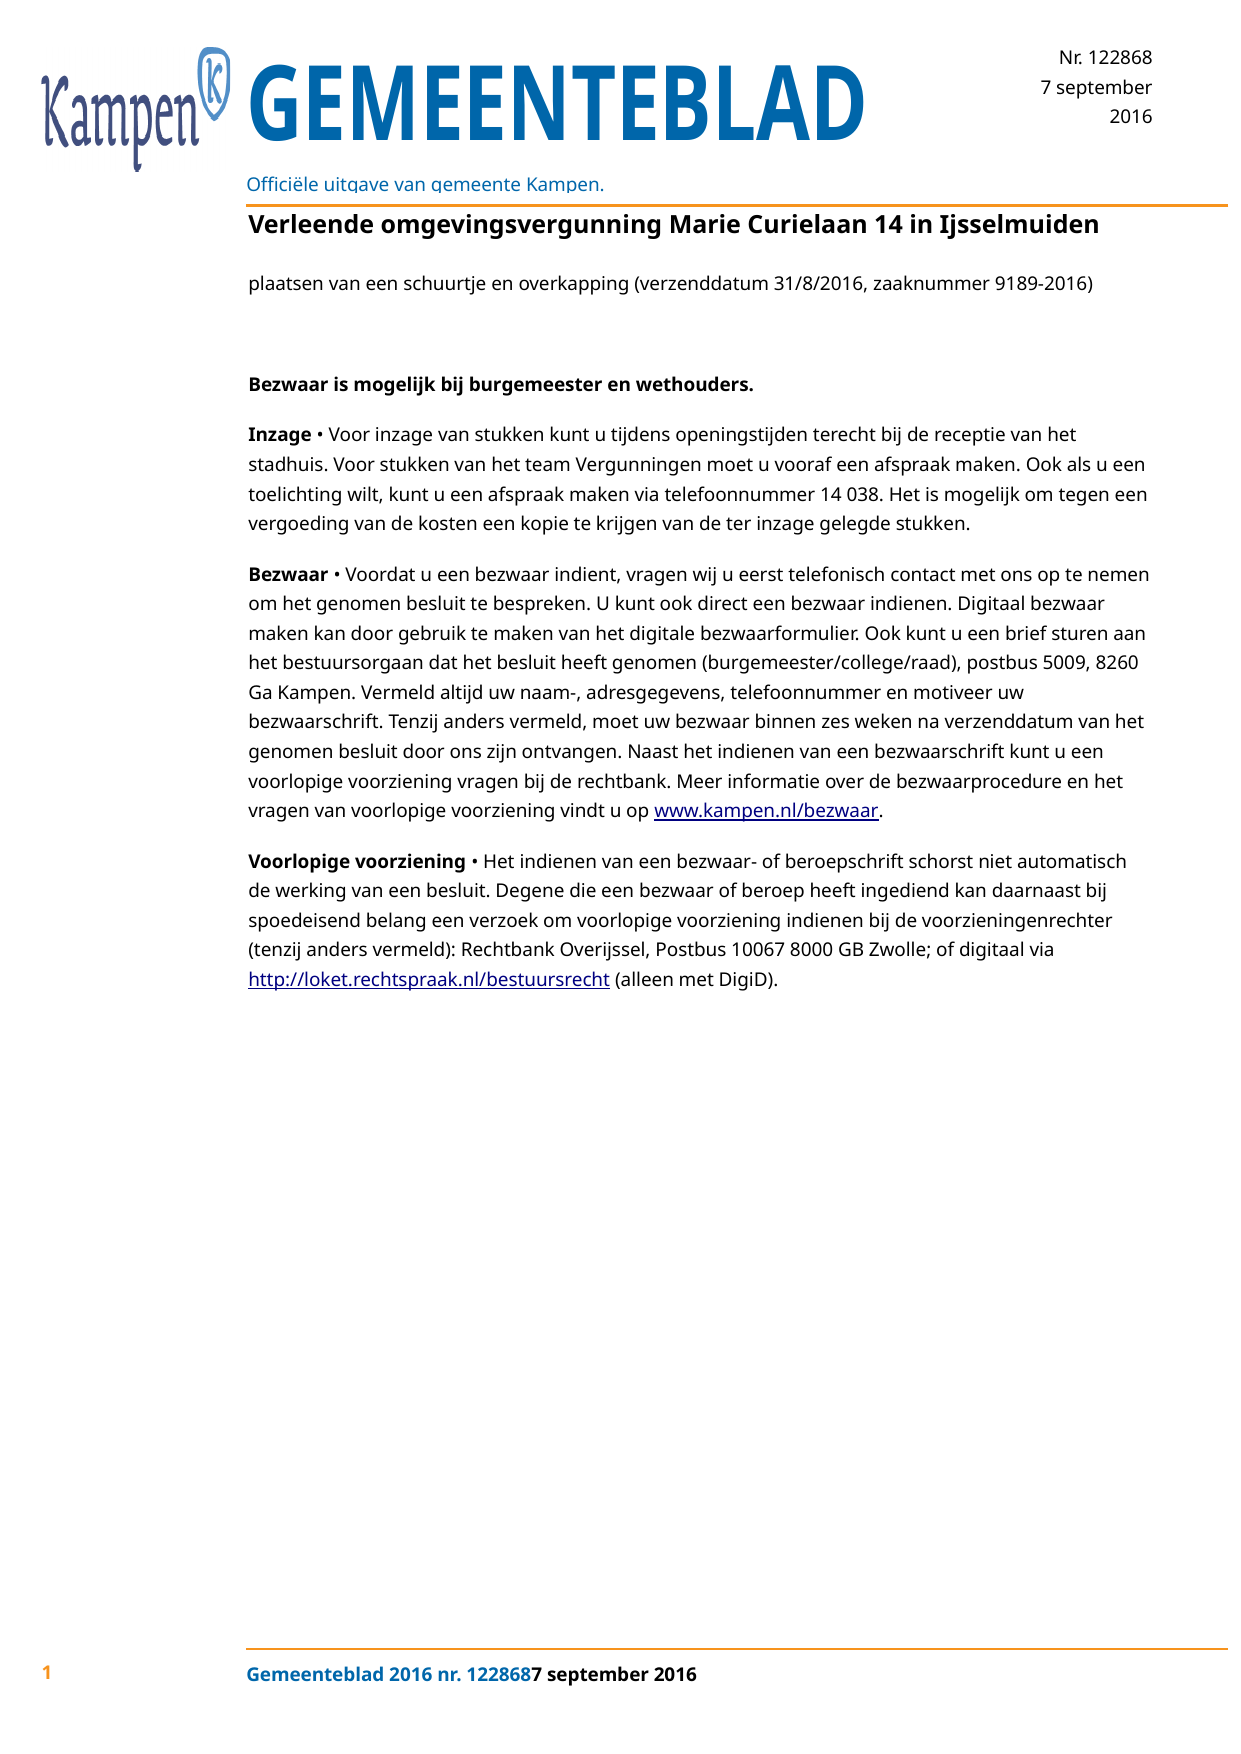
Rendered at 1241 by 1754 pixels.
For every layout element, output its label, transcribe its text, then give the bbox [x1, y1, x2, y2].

text Inzage • Voor inzage van stukken kunt u tijdens openingstijden terecht bij de receptie van het stadhuis. Voor stukken van het team Vergunningen moet u vooraf een afspraak maken. Ook als u een toelichting wilt, kunt u een afspraak maken via telefoonnummer 14 038. Het is mogelijk om tegen een vergoeding van de kosten een kopie te krijgen van de ter inzage gelegde stukken. [248, 422, 1152, 536]
picture [41, 47, 231, 172]
text plaatsen van een schuurtje en overkapping (verzenddatum 31/8/2016, zaaknummer 9189-2016) [248, 270, 1152, 296]
text Bezwaar is mogelijk bij burgemeester en wethouders. [248, 371, 1152, 397]
text Verleende omgevingsvergunning Marie Curielaan 14 in Ijsselmuiden [248, 207, 1152, 241]
text Voorlopige voorziening • Het indienen van een bezwaar- of beroepschrift schorst niet automatisch de werking van een besluit. Degene die een bezwaar of beroep heeft ingediend kan daarnaast bij spoedeisend belang een verzoek om voorlopige voorziening indienen bij de voorzieningenrechter (tenzij anders vermeld): Rechtbank Overijssel, Postbus 10067 8000 GB Zwolle; of digitaal via http://loket.rechtspraak.nl/bestuursrecht (alleen met DigiD). [248, 848, 1152, 992]
text Bezwaar • Voordat u een bezwaar indient, vragen wij u eerst telefonisch contact met ons op te nemen om het genomen besluit te bespreken. U kunt ook direct een bezwaar indienen. Digitaal bezwaar maken kan door gebruik te maken van het digitale bezwaarformulier. Ook kunt u een brief sturen aan het bestuursorgaan dat het besluit heeft genomen (burgemeester/college/raad), postbus 5009, 8260 Ga Kampen. Vermeld altijd uw naam-, adresgegevens, telefoonnummer en motiveer uw bezwaarschrift. Tenzij anders vermeld, moet uw bezwaar binnen zes weken na verzenddatum van het genomen besluit door ons zijn ontvangen. Naast het indienen van een bezwaarschrift kunt u een voorlopige voorziening vragen bij de rechtbank. Meer informatie over de bezwaarprocedure en het vragen van voorlopige voorziening vindt u op www.kampen.nl/bezwaar. [248, 561, 1152, 823]
